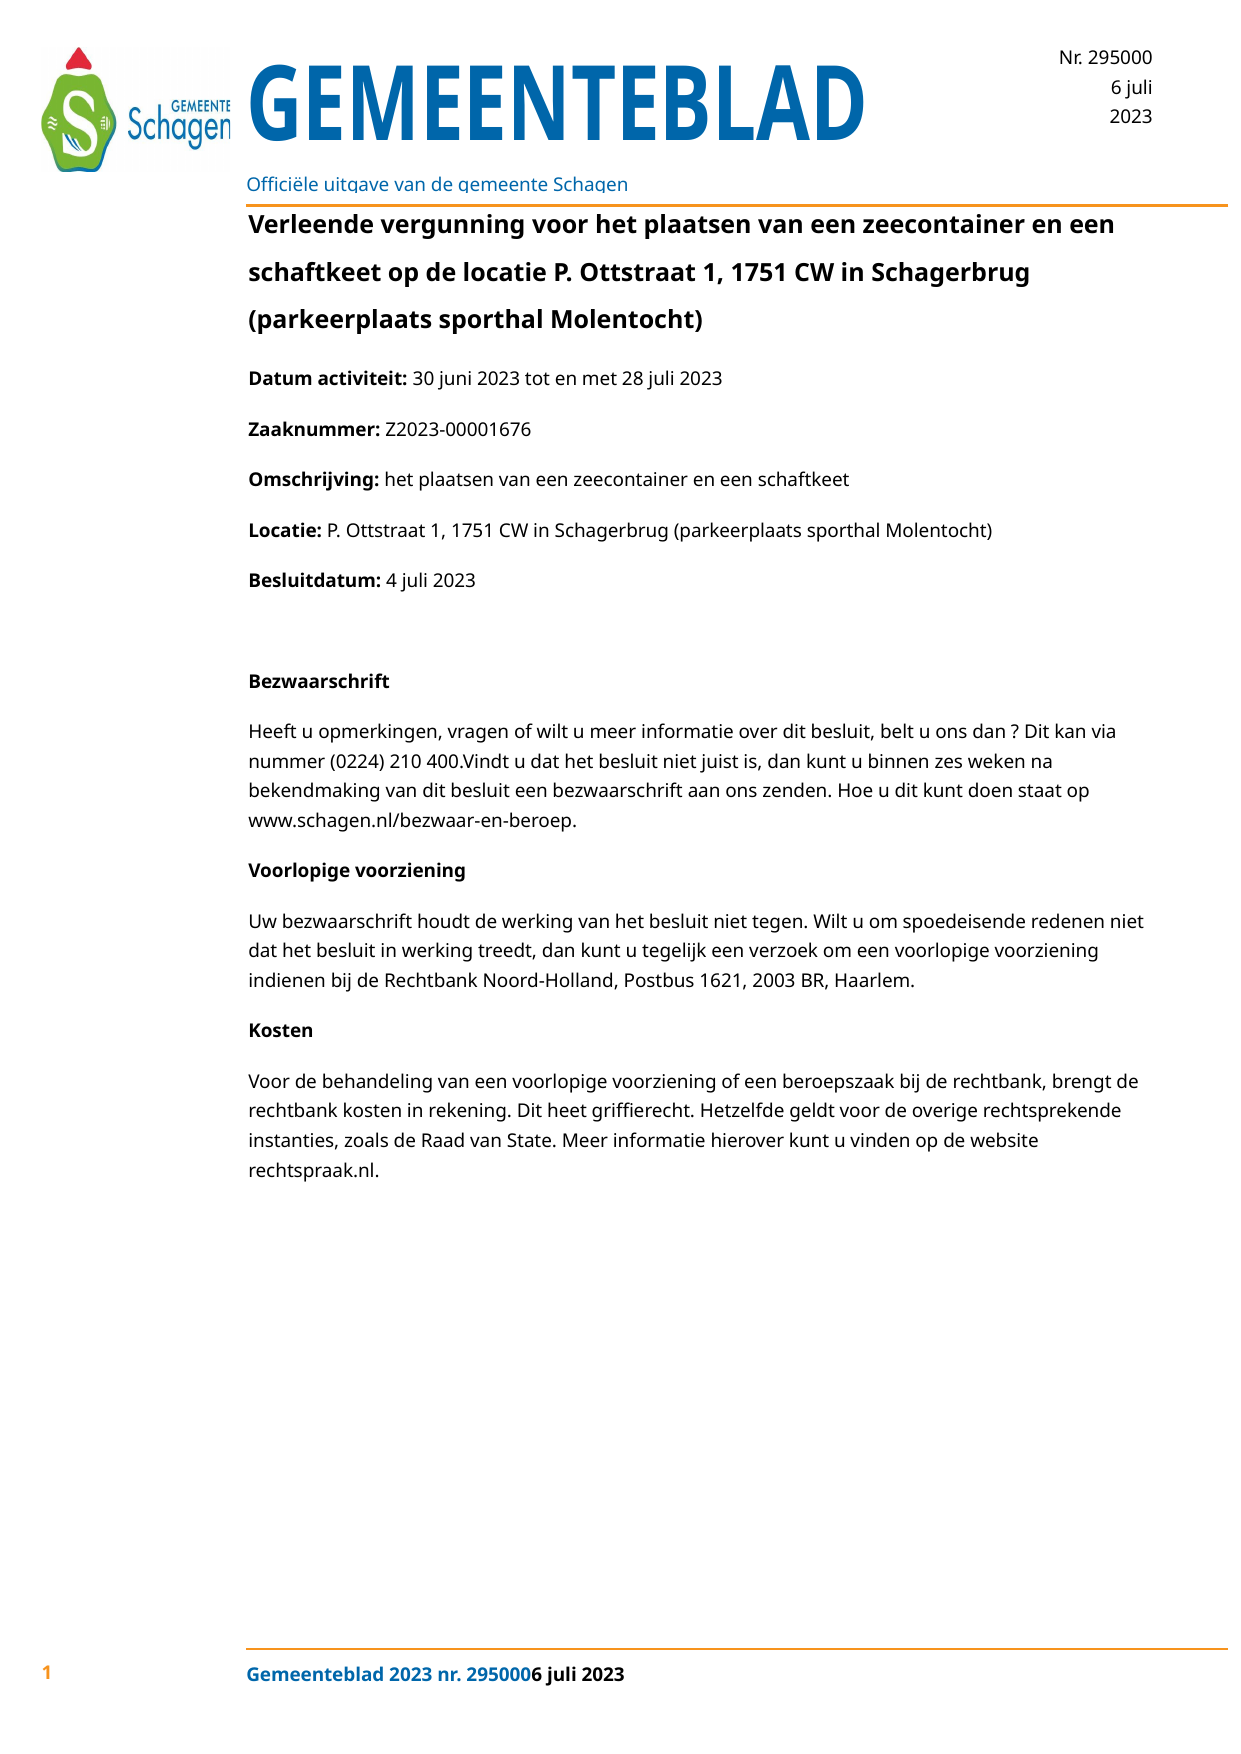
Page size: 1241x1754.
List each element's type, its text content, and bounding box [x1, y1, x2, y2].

text Kosten [248, 1018, 1152, 1043]
text Voorlopige voorziening [248, 858, 1152, 883]
text Bezwaarschrift [248, 668, 1152, 694]
text Uw bezwaarschrift houdt de werking van het besluit niet tegen. Wilt u om spoedeisende redenen niet dat het besluit in werking treedt, dan kunt u tegelijk een verzoek om een voorlopige voorziening indienen bij de Rechtbank Noord-Holland, Postbus 1621, 2003 BR, Haarlem. [248, 908, 1152, 993]
text Besluitdatum: 4 juli 2023 [248, 567, 1152, 593]
text Locatie: P. Ottstraat 1, 1751 CW in Schagerbrug (parkeerplaats sporthal Molentocht) [248, 517, 1152, 542]
text Heeft u opmerkingen, vragen of wilt u meer informatie over dit besluit, belt u ons dan ? Dit kan via nummer (0224) 210 400.Vindt u dat het besluit niet juist is, dan kunt u binnen zes weken na bekendmaking van dit besluit een bezwaarschrift aan ons zenden. Hoe u dit kunt doen staat op www.schagen.nl/bezwaar-en-beroep. [248, 718, 1152, 833]
picture [41, 47, 231, 172]
text Datum activiteit: 30 juni 2023 tot en met 28 juli 2023 [248, 366, 1152, 391]
text Voor de behandeling van een voorlopige voorziening of een beroepszaak bij de rechtbank, brengt de rechtbank kosten in rekening. Dit heet griffierecht. Hetzelfde geldt voor de overige rechtsprekende instanties, zoals de Raad van State. Meer informatie hierover kunt u vinden op de website rechtspraak.nl. [248, 1068, 1152, 1182]
text Zaaknummer: Z2023-00001676 [248, 416, 1152, 442]
text Verleende vergunning voor het plaatsen van een zeecontainer en een schaftkeet op de locatie P. Ottstraat 1, 1751 CW in Schagerbrug (parkeerplaats sporthal Molentocht) [248, 207, 1152, 336]
text Omschrijving: het plaatsen van een zeecontainer en een schaftkeet [248, 466, 1152, 492]
